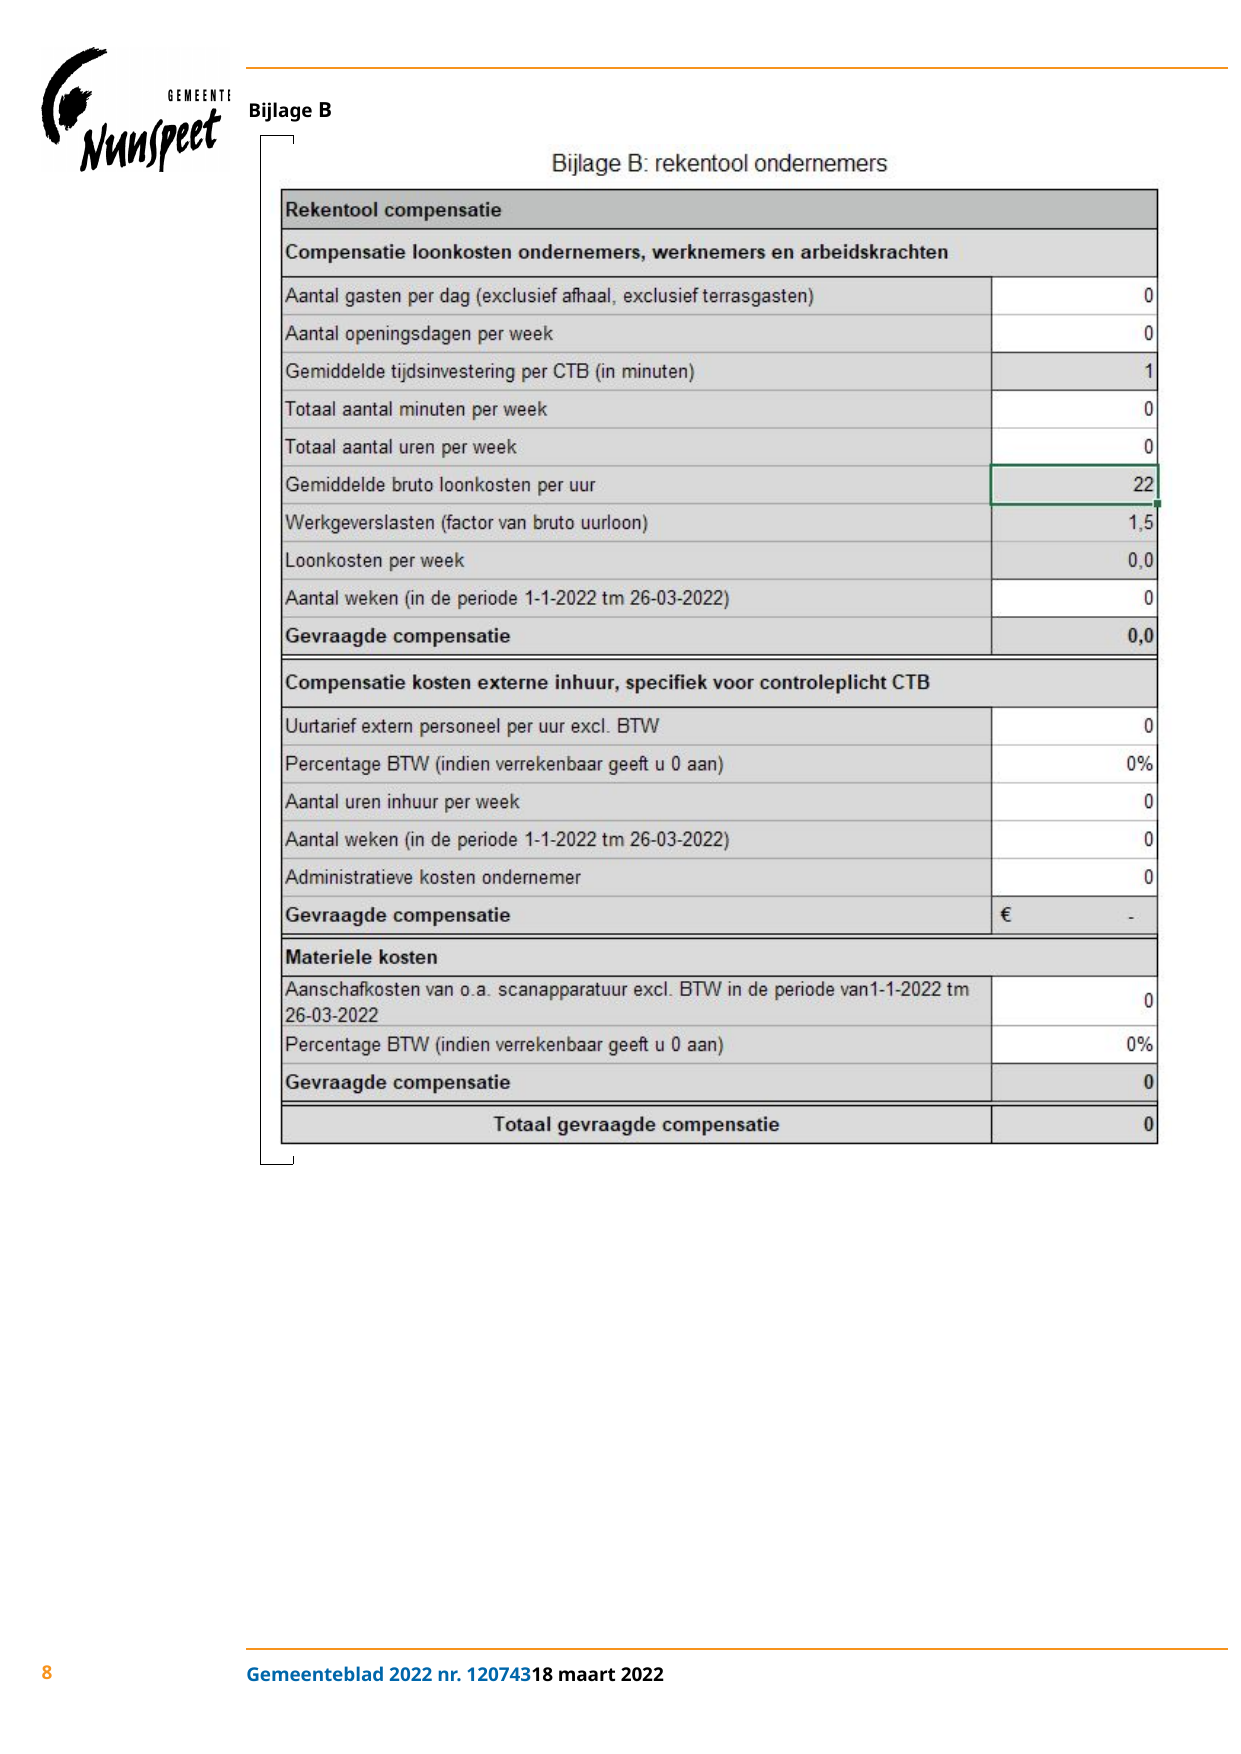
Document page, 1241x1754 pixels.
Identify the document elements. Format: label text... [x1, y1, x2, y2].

picture [268, 144, 1173, 1156]
text Bijlage B [248, 95, 1152, 123]
picture [41, 47, 231, 172]
